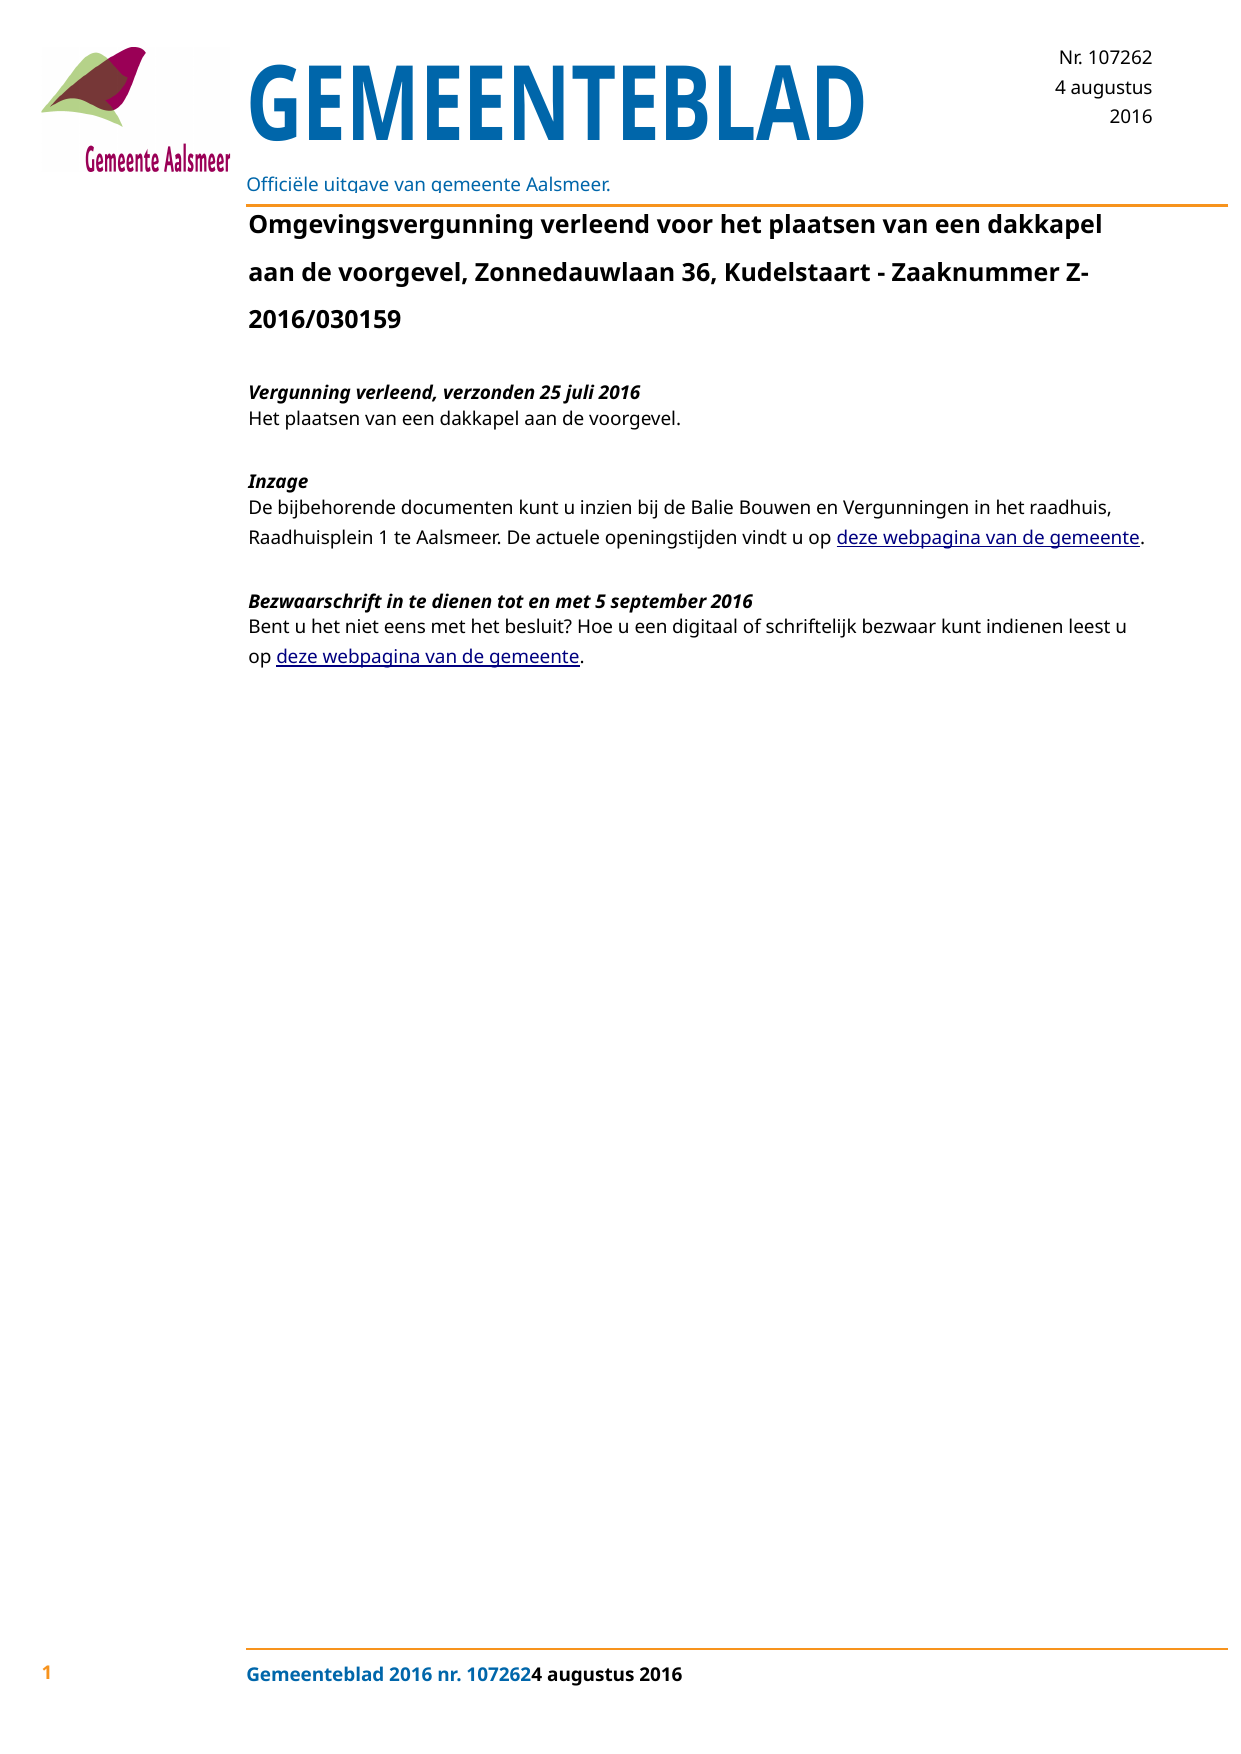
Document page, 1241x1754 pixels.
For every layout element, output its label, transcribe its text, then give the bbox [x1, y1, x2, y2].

text De bijbehorende documenten kunt u inzien bij de Balie Bouwen en Vergunningen in het raadhuis, Raadhuisplein 1 te Aalsmeer. De actuele openingstijden vindt u op deze webpagina van de gemeente. [248, 494, 1152, 550]
text Het plaatsen van een dakkapel aan de voorgevel. [248, 405, 1152, 431]
text Bent u het niet eens met het besluit? Hoe u een digitaal of schriftelijk bezwaar kunt indienen leest u op deze webpagina van de gemeente. [248, 614, 1152, 669]
text Bezwaarschrift in te dienen tot en met 5 september 2016 [248, 588, 1152, 614]
picture [41, 47, 231, 172]
text Inzage [248, 469, 1152, 494]
text Omgevingsvergunning verleend voor het plaatsen van een dakkapel aan de voorgevel, Zonnedauwlaan 36, Kudelstaart - Zaaknummer Z-2016/030159 [248, 207, 1152, 336]
text Vergunning verleend, verzonden 25 juli 2016 [248, 379, 1152, 405]
